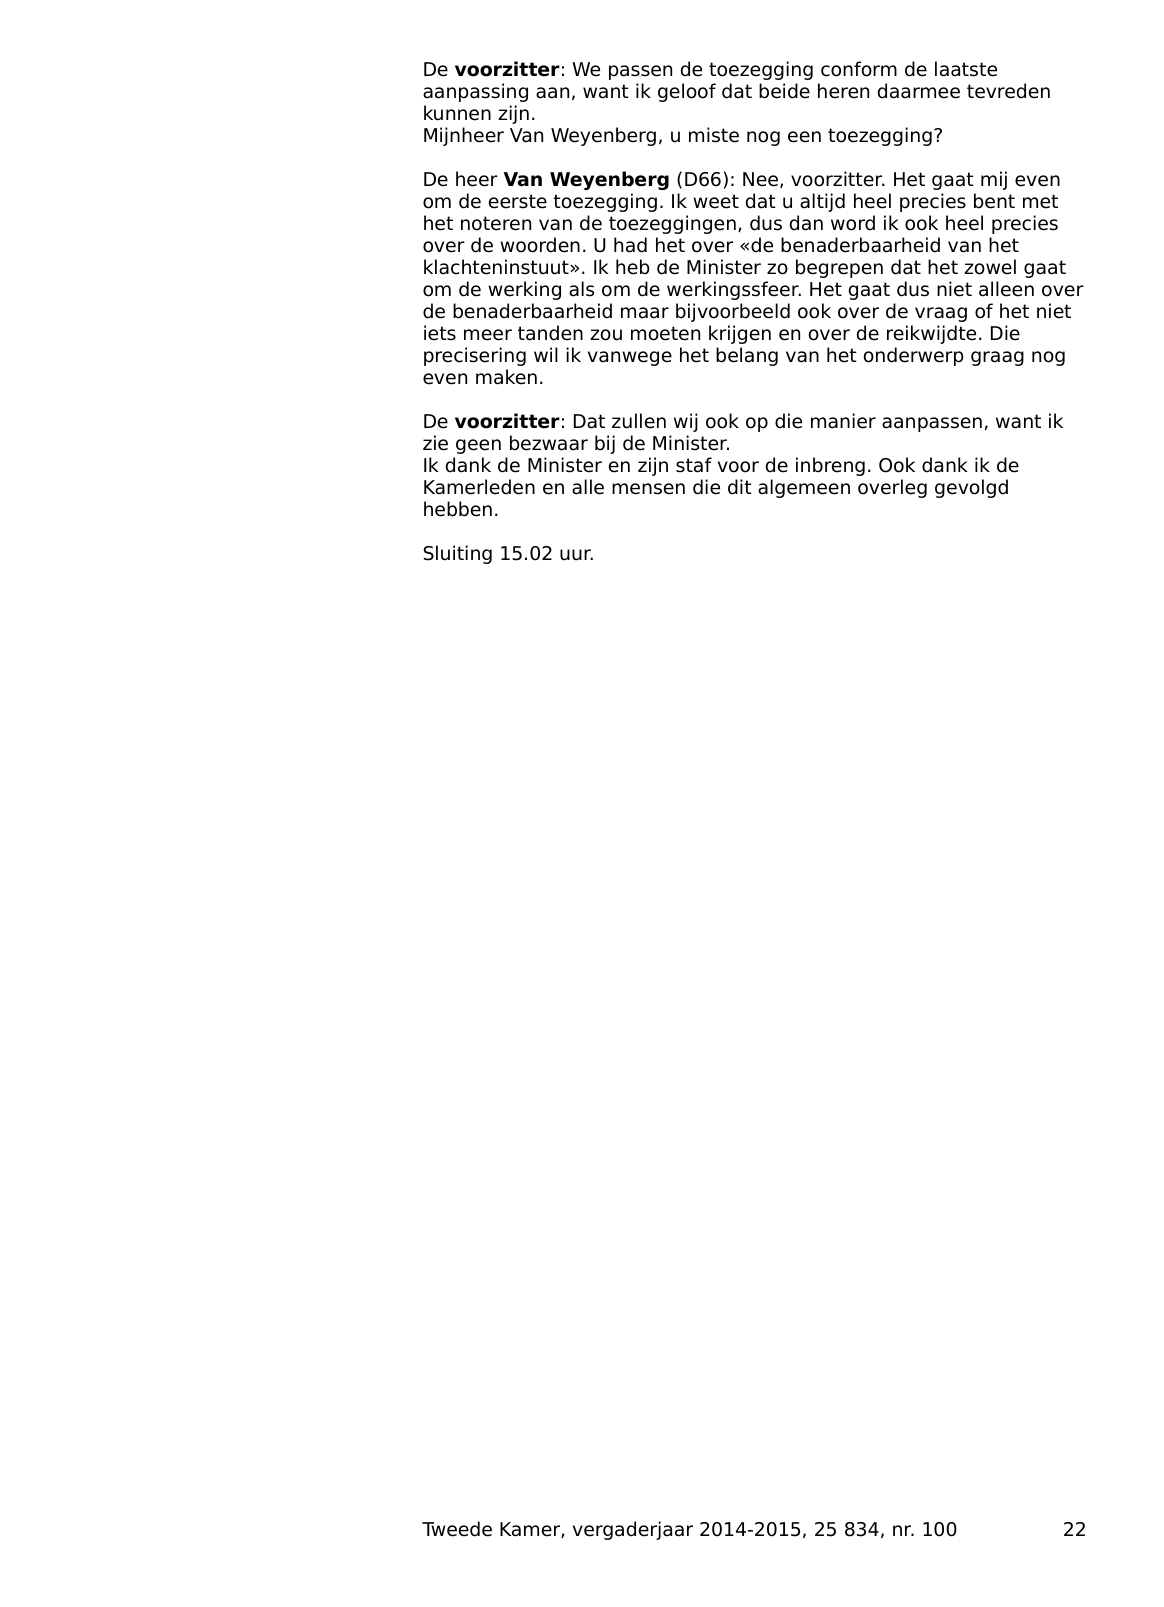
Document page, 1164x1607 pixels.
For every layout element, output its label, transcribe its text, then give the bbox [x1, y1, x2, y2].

text De heer Van Weyenberg (D66): Nee, voorzitter. Het gaat mij even om de eerste toezegging. Ik weet dat u altijd heel precies bent met het noteren van de toezeggingen, dus dan word ik ook heel precies over de woorden. U had het over «de benaderbaarheid van het klachteninstuut». Ik heb de Minister zo begrepen dat het zowel gaat om de werking als om de werkingssfeer. Het gaat dus niet alleen over de benaderbaarheid maar bijvoorbeeld ook over de vraag of het niet iets meer tanden zou moeten krijgen en over de reikwijdte. Die precisering wil ik vanwege het belang van het onderwerp graag nog even maken. [422, 169, 1087, 389]
text De voorzitter: Dat zullen wij ook op die manier aanpassen, want ik zie geen bezwaar bij de Minister. [422, 411, 1087, 455]
text Sluiting 15.02 uur. [422, 543, 1087, 565]
text Ik dank de Minister en zijn staf voor de inbreng. Ook dank ik de Kamerleden en alle mensen die dit algemeen overleg gevolgd hebben. [422, 455, 1087, 521]
text Mijnheer Van Weyenberg, u miste nog een toezegging? [422, 125, 1087, 147]
text De voorzitter: We passen de toezegging conform de laatste aanpassing aan, want ik geloof dat beide heren daarmee tevreden kunnen zijn. [422, 59, 1087, 125]
